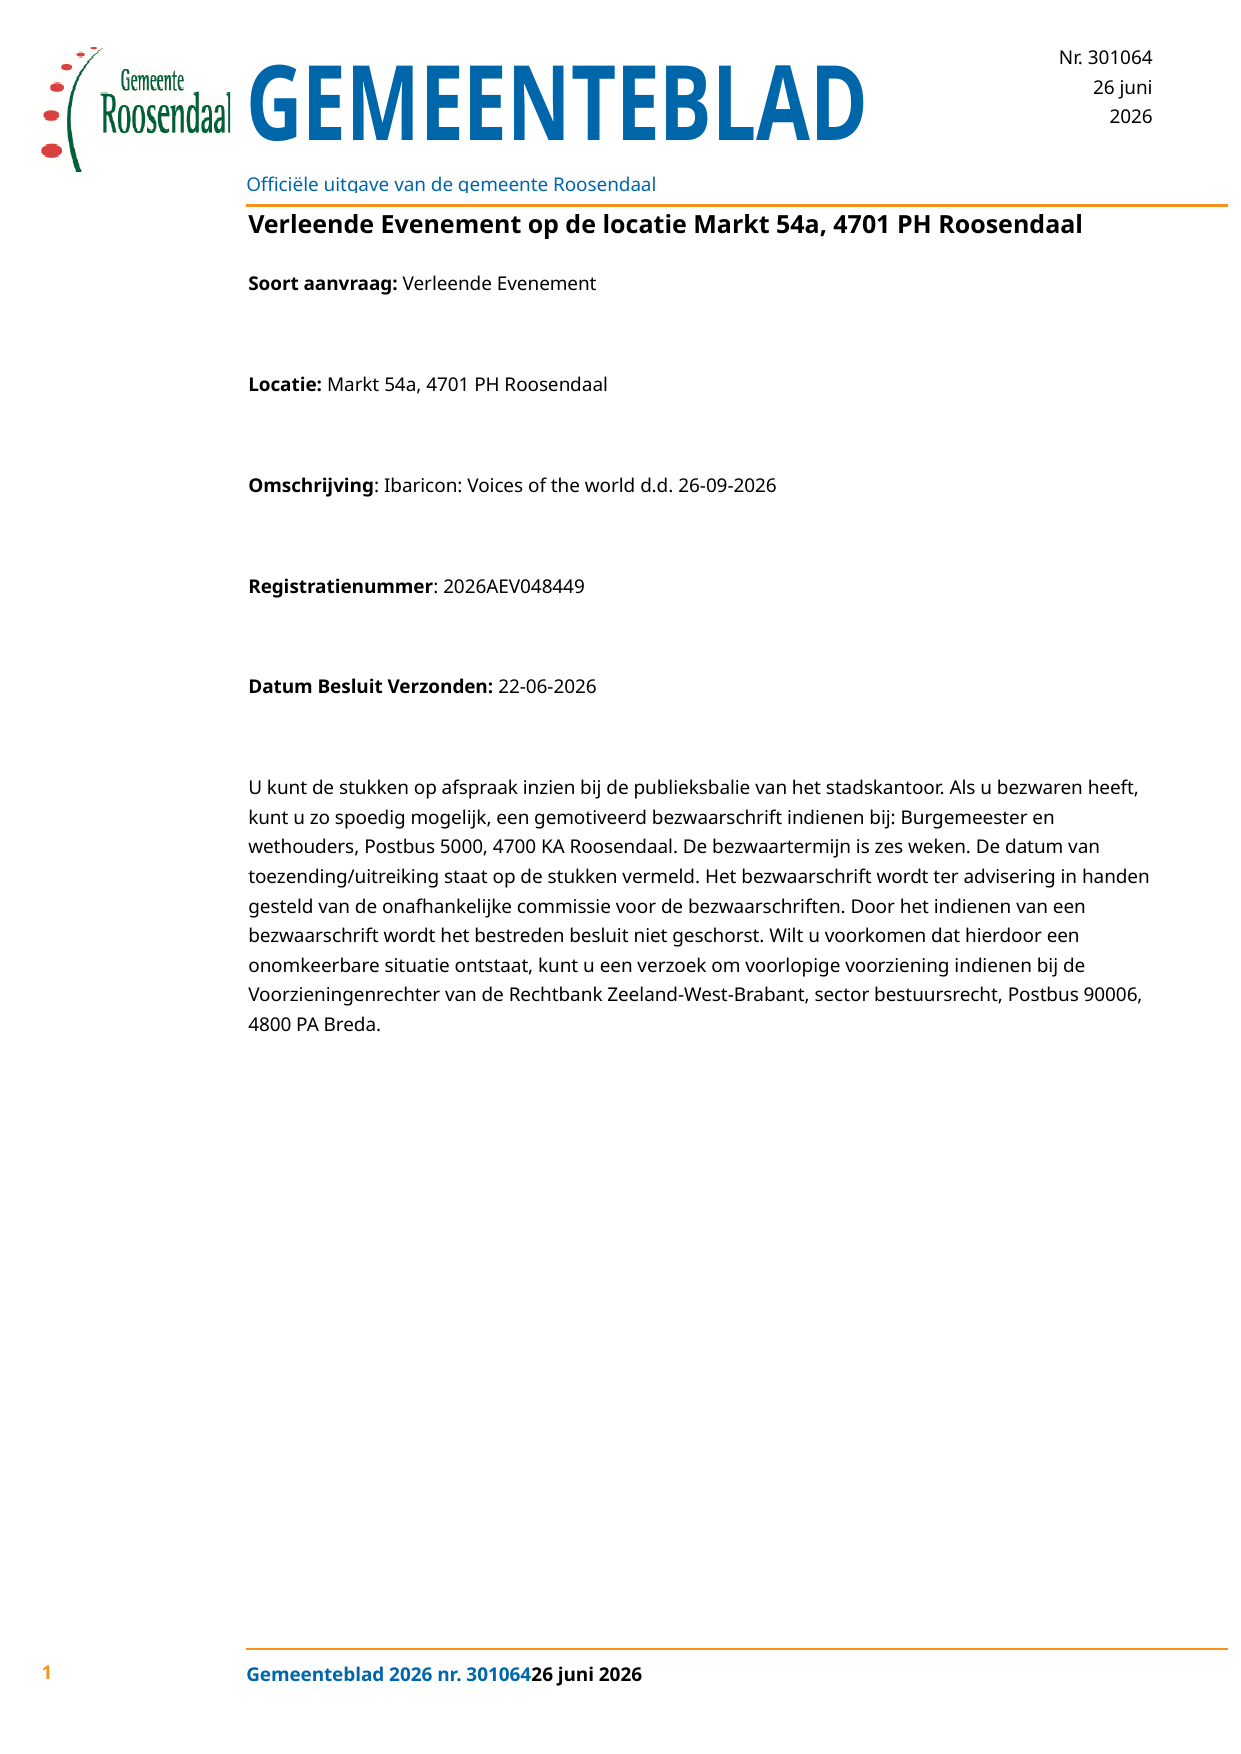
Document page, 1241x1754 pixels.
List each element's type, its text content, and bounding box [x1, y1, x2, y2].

picture [41, 47, 231, 172]
text U kunt de stukken op afspraak inzien bij de publieksbalie van het stadskantoor. Als u bezwaren heeft, kunt u zo spoedig mogelijk, een gemotiveerd bezwaarschrift indienen bij: Burgemeester en wethouders, Postbus 5000, 4700 KA Roosendaal. De bezwaartermijn is zes weken. De datum van toezending/uitreiking staat op de stukken vermeld. Het bezwaarschrift wordt ter advisering in handen gesteld van de onafhankelijke commissie voor de bezwaarschriften. Door het indienen van een bezwaarschrift wordt het bestreden besluit niet geschorst. Wilt u voorkomen dat hierdoor een onomkeerbare situatie ontstaat, kunt u een verzoek om voorlopige voorziening indienen bij de Voorzieningenrechter van de Rechtbank Zeeland-West-Brabant, sector bestuursrecht, Postbus 90006, 4800 PA Breda. [248, 774, 1152, 1037]
text Datum Besluit Verzonden: 22-06-2026 [248, 674, 1152, 699]
text Omschrijving: Ibaricon: Voices of the world d.d. 26-09-2026 [248, 472, 1152, 498]
text Registratienummer: 2026AEV048449 [248, 573, 1152, 598]
text Locatie: Markt 54a, 4701 PH Roosendaal [248, 371, 1152, 397]
text Soort aanvraag: Verleende Evenement [248, 270, 1152, 296]
text Verleende Evenement op de locatie Markt 54a, 4701 PH Roosendaal [248, 207, 1152, 241]
